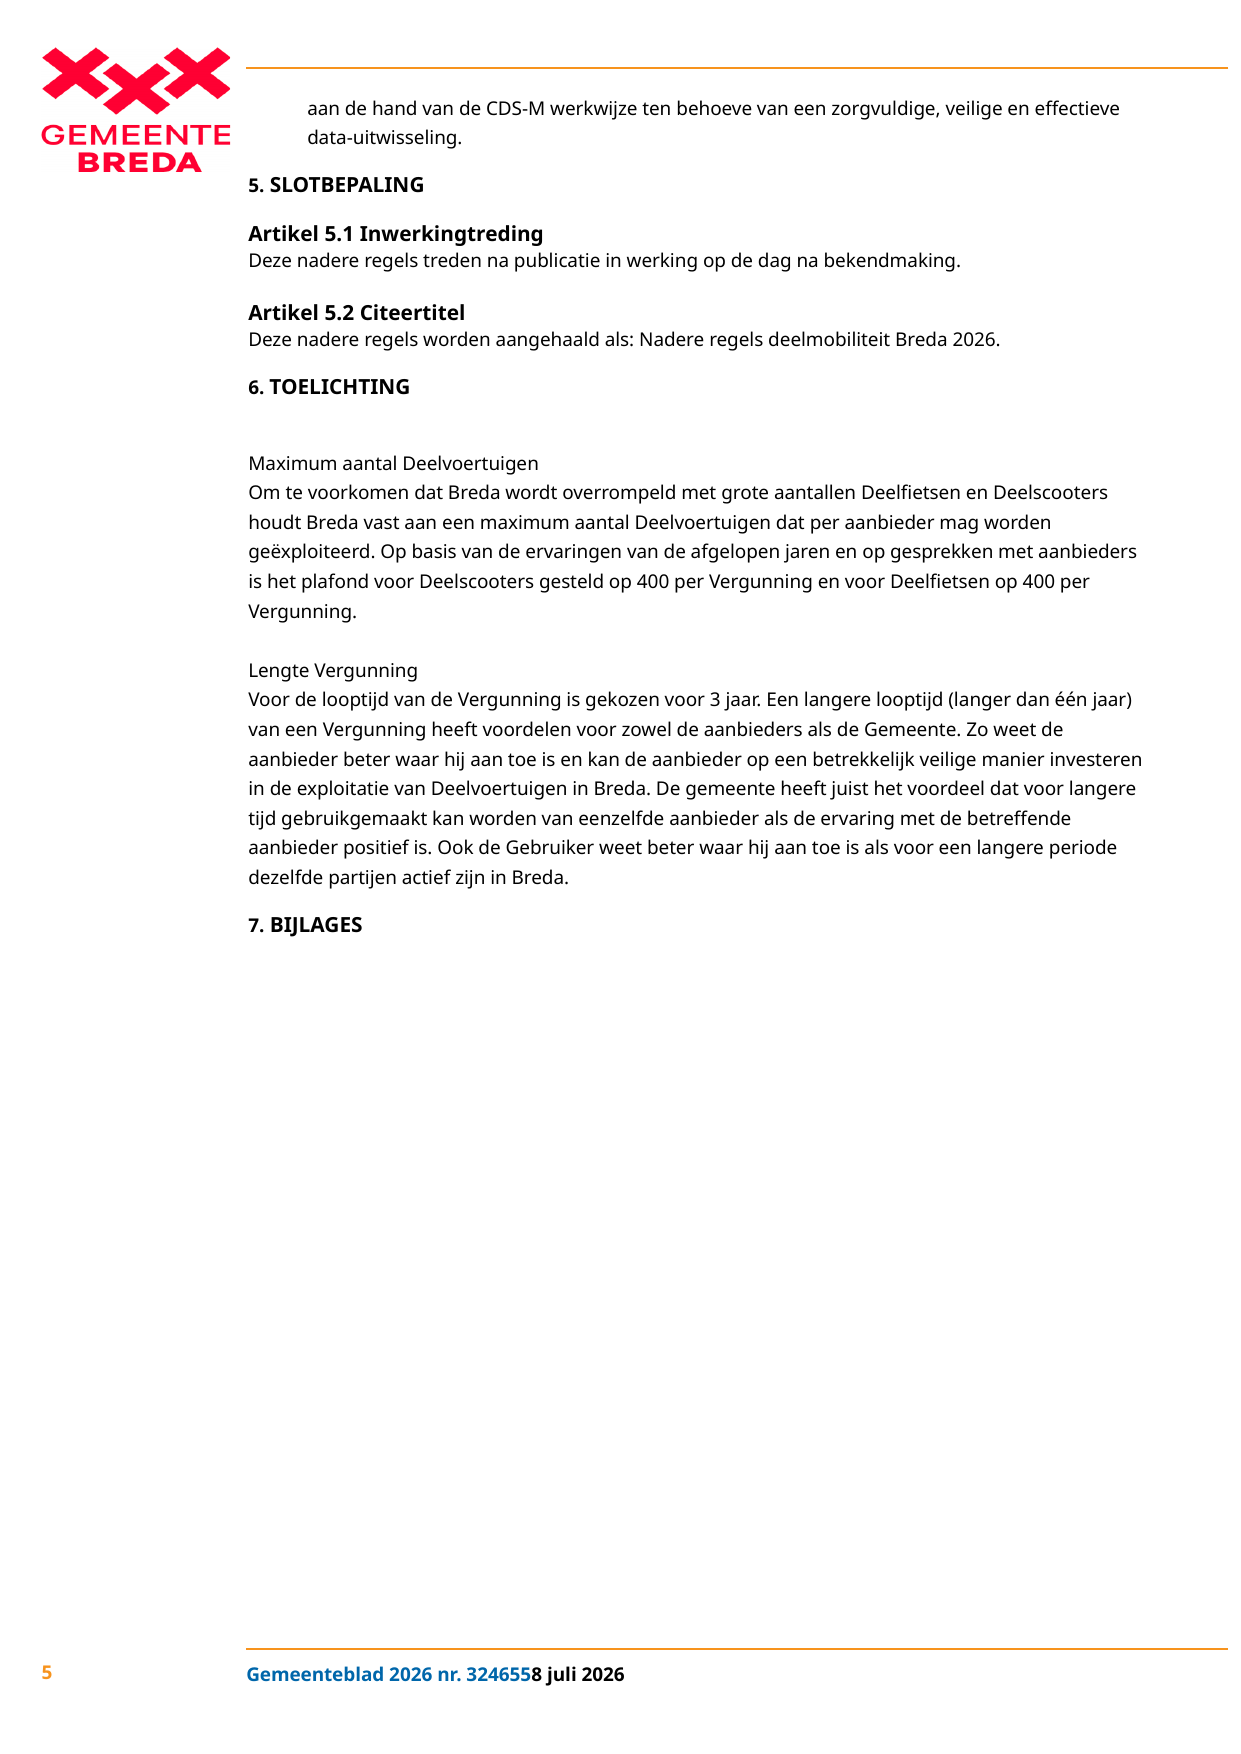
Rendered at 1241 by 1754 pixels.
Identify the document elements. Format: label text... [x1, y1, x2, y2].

text Om te voorkomen dat Breda wordt overrompeld met grote aantallen Deelfietsen en Deelscooters houdt Breda vast aan een maximum aantal Deelvoertuigen dat per aanbieder mag worden geëxploiteerd. Op basis van de ervaringen van de afgelopen jaren en op gesprekken met aanbieders is het plafond voor Deelscooters gesteld op 400 per Vergunning en voor Deelfietsen op 400 per Vergunning. [248, 479, 1152, 623]
text Voor de looptijd van de Vergunning is gekozen voor 3 jaar. Een langere looptijd (langer dan één jaar) van een Vergunning heeft voordelen voor zowel de aanbieders als de Gemeente. Zo weet de aanbieder beter waar hij aan toe is en kan de aanbieder op een betrekkelijk veilige manier investeren in de exploitatie van Deelvoertuigen in Breda. De gemeente heeft juist het voordeel dat voor langere tijd gebruikgemaakt kan worden van eenzelfde aanbieder als de ervaring met de betreffende aanbieder positief is. Ook de Gebruiker weet beter waar hij aan toe is als voor een langere periode dezelfde partijen actief zijn in Breda. [248, 687, 1152, 890]
text 6. TOELICHTING [248, 372, 1152, 401]
text 7. BIJLAGES [248, 910, 1152, 938]
text Deze nadere regels treden na publicatie in werking op de dag na bekendmaking. [248, 248, 1152, 273]
text Deze nadere regels worden aangehaald als: Nadere regels deelmobiliteit Breda 2026. [248, 327, 1152, 352]
picture [41, 47, 231, 172]
text Artikel 5.1 Inwerkingtreding [248, 219, 1152, 248]
text Maximum aantal Deelvoertuigen [248, 450, 1152, 476]
text 5. SLOTBEPALING [248, 170, 1152, 198]
list aan de hand van de CDS-M werkwijze ten behoeve van een zorgvuldige, veilige en effectieve data-uitwisseling. [248, 95, 1152, 150]
text Artikel 5.2 Citeertitel [248, 298, 1152, 327]
text Lengte Vergunning [248, 657, 1152, 683]
